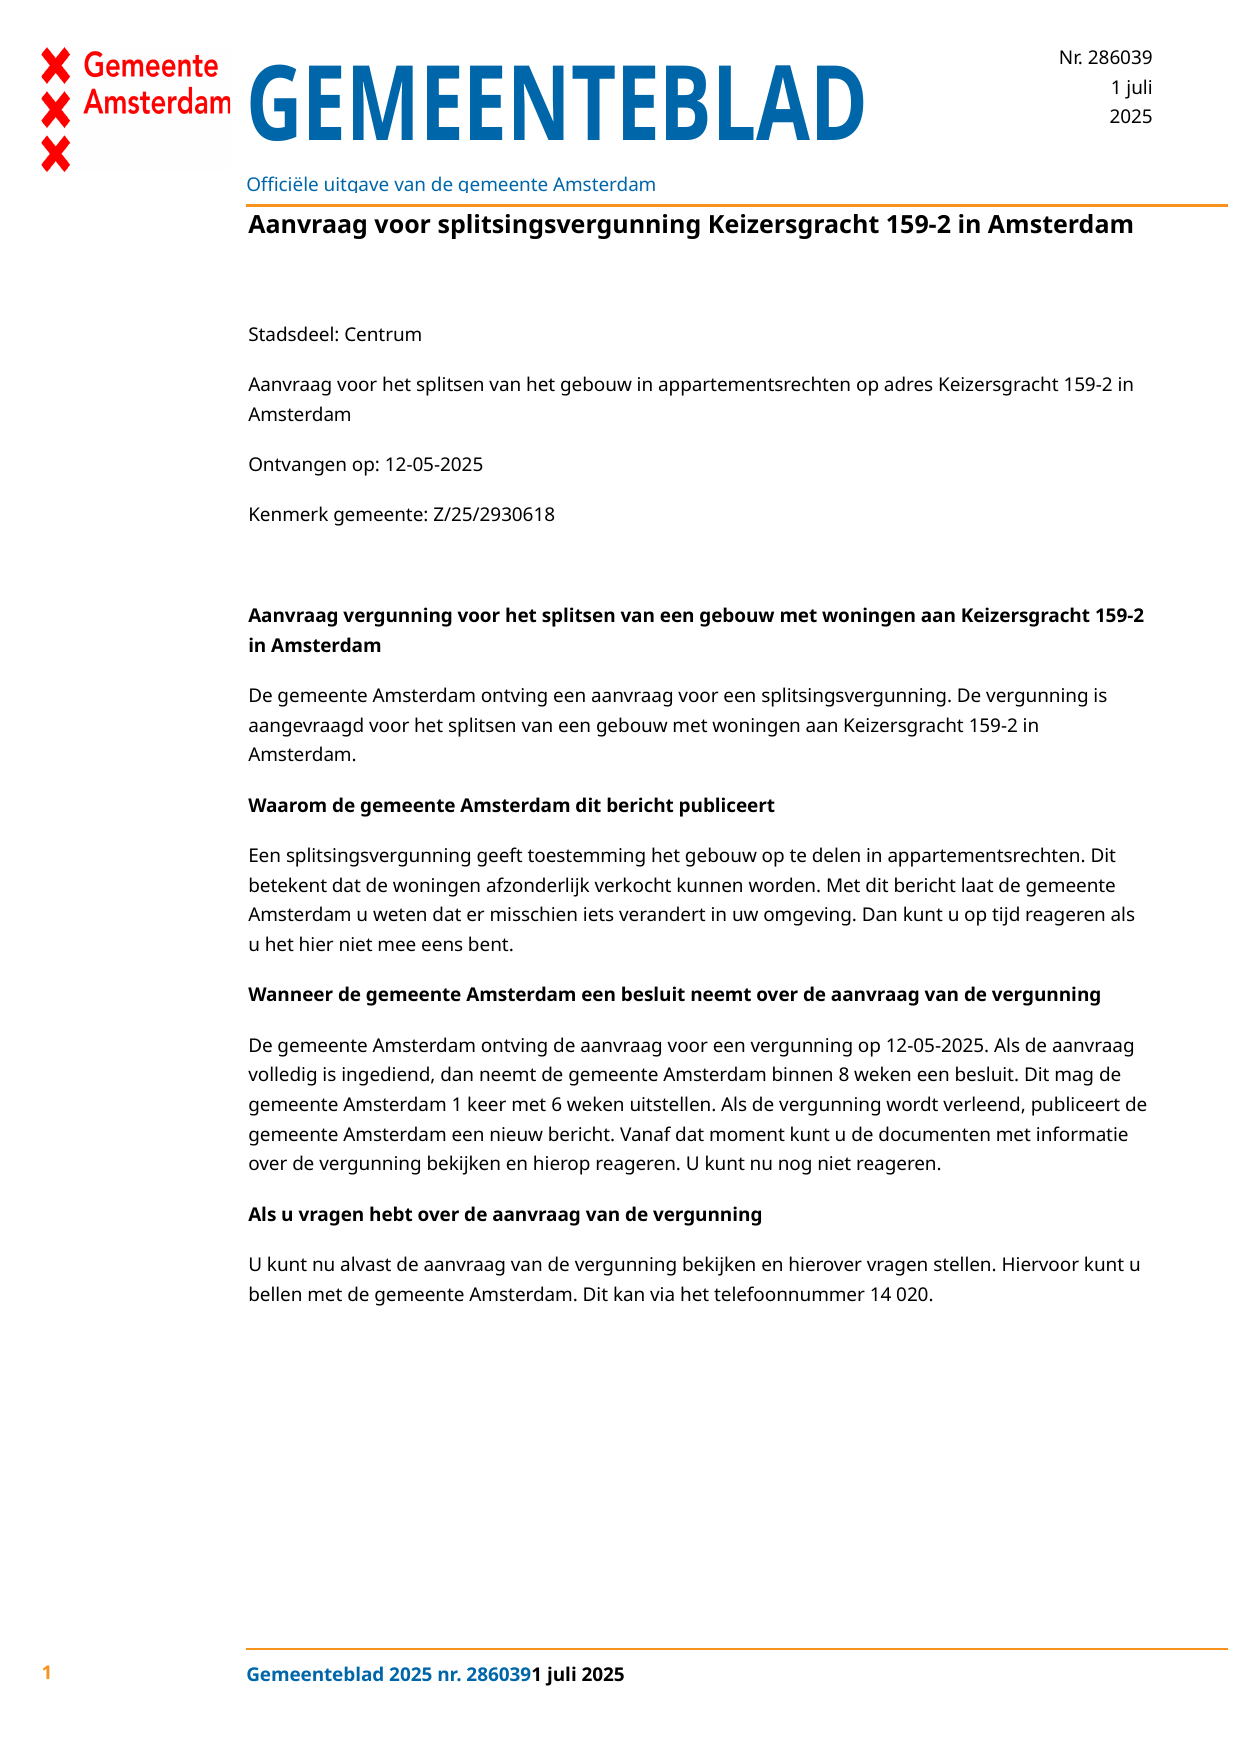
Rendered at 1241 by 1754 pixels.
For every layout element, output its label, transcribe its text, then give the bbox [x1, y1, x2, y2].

text De gemeente Amsterdam ontving de aanvraag voor een vergunning op 12-05-2025. Als de aanvraag volledig is ingediend, dan neemt de gemeente Amsterdam binnen 8 weken een besluit. Dit mag de gemeente Amsterdam 1 keer met 6 weken uitstellen. Als de vergunning wordt verleend, publiceert de gemeente Amsterdam een nieuw bericht. Vanaf dat moment kunt u de documenten met informatie over de vergunning bekijken en hierop reageren. U kunt nu nog niet reageren. [248, 1032, 1152, 1176]
picture [41, 47, 231, 172]
text De gemeente Amsterdam ontving een aanvraag voor een splitsingsvergunning. De vergunning is aangevraagd voor het splitsen van een gebouw met woningen aan Keizersgracht 159-2 in Amsterdam. [248, 682, 1152, 767]
text Als u vragen hebt over de aanvraag van de vergunning [248, 1201, 1152, 1226]
text Aanvraag voor het splitsen van het gebouw in appartementsrechten op adres Keizersgracht 159-2 in Amsterdam [248, 371, 1152, 426]
text Een splitsingsvergunning geeft toestemming het gebouw op te delen in appartementsrechten. Dit betekent dat de woningen afzonderlijk verkocht kunnen worden. Met dit bericht laat de gemeente Amsterdam u weten dat er misschien iets verandert in uw omgeving. Dan kunt u op tijd reageren als u het hier niet mee eens bent. [248, 842, 1152, 957]
text Waarom de gemeente Amsterdam dit bericht publiceert [248, 792, 1152, 818]
text Stadsdeel: Centrum [248, 321, 1152, 346]
text Ontvangen op: 12-05-2025 [248, 451, 1152, 477]
text Aanvraag vergunning voor het splitsen van een gebouw met woningen aan Keizersgracht 159-2 in Amsterdam [248, 602, 1152, 658]
text Kenmerk gemeente: Z/25/2930618 [248, 502, 1152, 527]
text Wanneer de gemeente Amsterdam een besluit neemt over de aanvraag van de vergunning [248, 982, 1152, 1007]
text U kunt nu alvast de aanvraag van de vergunning bekijken en hierover vragen stellen. Hiervoor kunt u bellen met de gemeente Amsterdam. Dit kan via het telefoonnummer 14 020. [248, 1251, 1152, 1306]
text Aanvraag voor splitsingsvergunning Keizersgracht 159-2 in Amsterdam [248, 207, 1152, 241]
